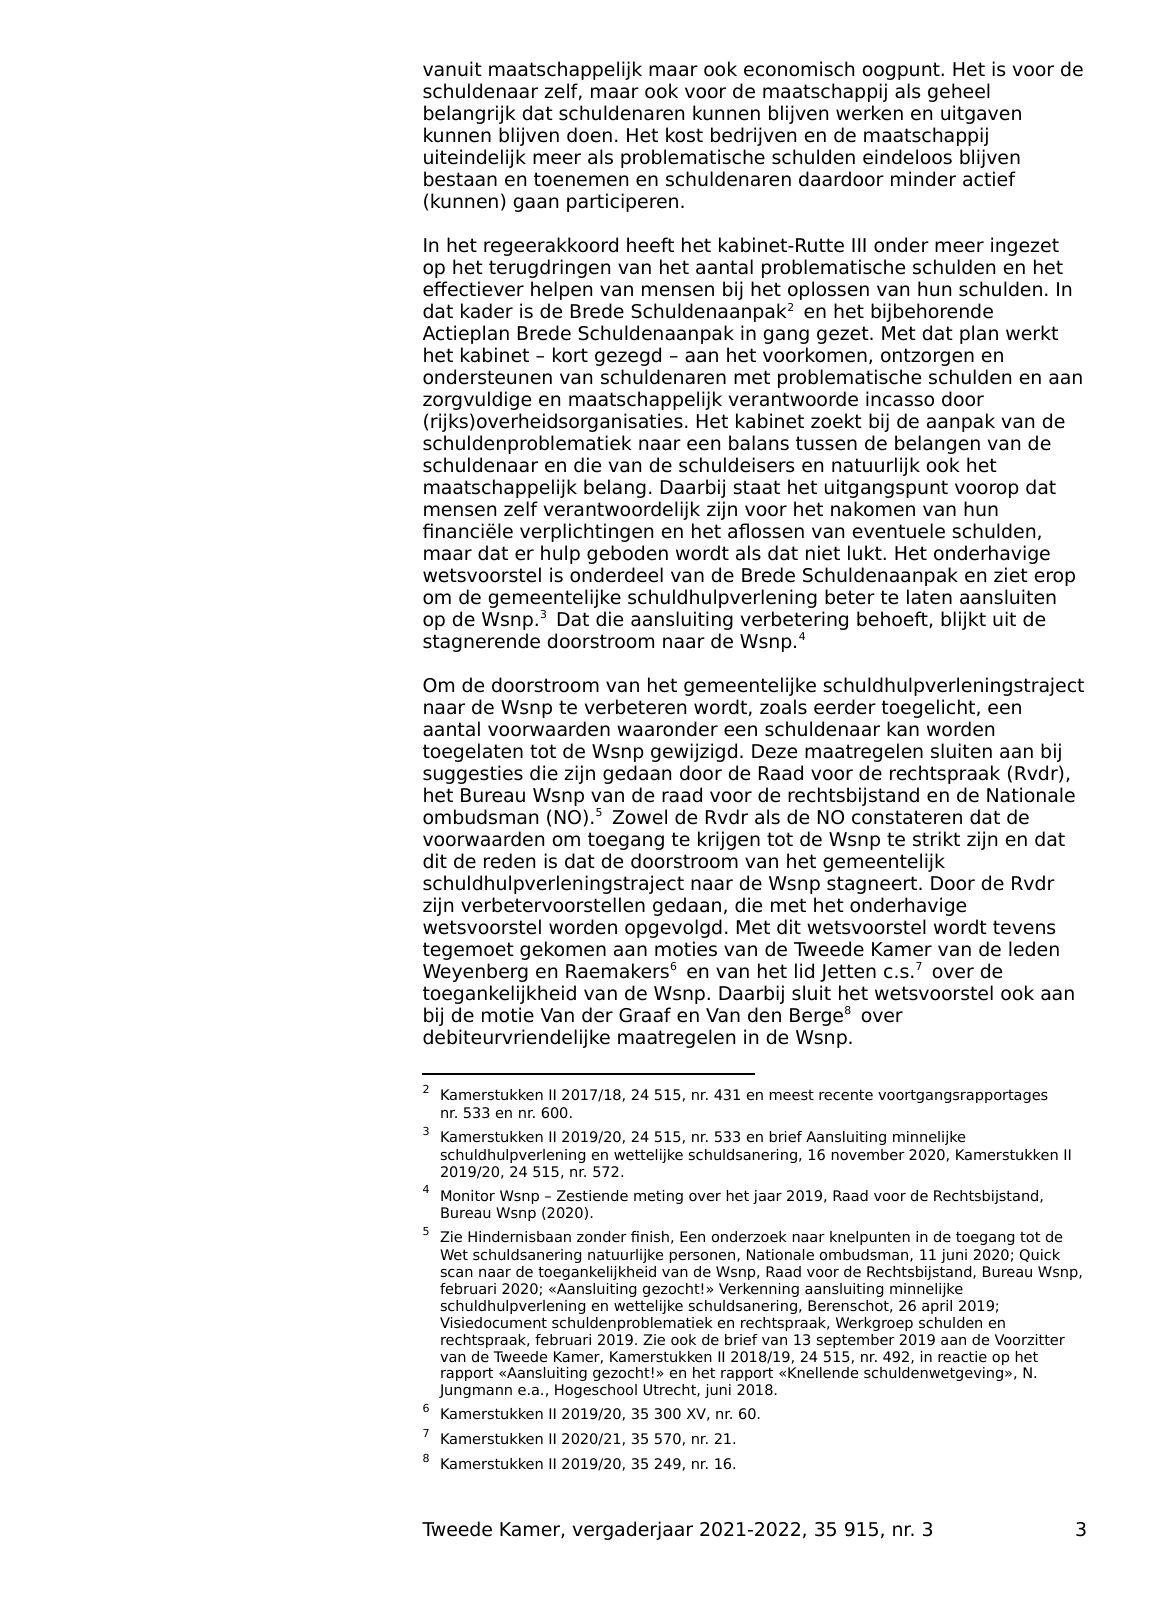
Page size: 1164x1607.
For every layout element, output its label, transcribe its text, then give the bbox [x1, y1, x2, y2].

text Kamerstukken II 2017/18, 24 515, nr. 431 en meest recente voortgangsrapportages nr. 533 en nr. 600. [422, 1083, 1087, 1122]
text Om de doorstroom van het gemeentelijke schuldhulpverleningstraject naar de Wsnp te verbeteren wordt, zoals eerder toegelicht, een aantal voorwaarden waaronder een schuldenaar kan worden toegelaten tot de Wsnp gewijzigd. Deze maatregelen sluiten aan bij suggesties die zijn gedaan door de Raad voor de rechtspraak (Rvdr), het Bureau Wsnp van de raad voor de rechtsbijstand en de Nationale ombudsman (NO). Zowel de Rvdr als de NO constateren dat de voorwaarden om toegang te krijgen tot de Wsnp te strikt zijn en dat dit de reden is dat de doorstroom van het gemeentelijk schuldhulpverleningstraject naar de Wsnp stagneert. Door de Rvdr zijn verbetervoorstellen gedaan, die met het onderhavige wetsvoorstel worden opgevolgd. Met dit wetsvoorstel wordt tevens tegemoet gekomen aan moties van de Tweede Kamer van de leden Weyenberg en Raemakers en van het lid Jetten c.s. over de toegankelijkheid van de Wsnp. Daarbij sluit het wetsvoorstel ook aan bij de motie Van der Graaf en Van den Berge over debiteurvriendelijke maatregelen in de Wsnp. [422, 675, 1087, 1048]
text vanuit maatschappelijk maar ook economisch oogpunt. Het is voor de schuldenaar zelf, maar ook voor de maatschappij als geheel belangrijk dat schuldenaren kunnen blijven werken en uitgaven kunnen blijven doen. Het kost bedrijven en de maatschappij uiteindelijk meer als problematische schulden eindeloos blijven bestaan en toenemen en schuldenaren daardoor minder actief (kunnen) gaan participeren. [422, 59, 1087, 213]
text Kamerstukken II 2019/20, 24 515, nr. 533 en brief Aansluiting minnelijke schuldhulpverlening en wettelijke schuldsanering, 16 november 2020, Kamerstukken II 2019/20, 24 515, nr. 572. [422, 1125, 1087, 1181]
text Kamerstukken II 2019/20, 35 300 XV, nr. 60. [422, 1402, 1087, 1424]
text Zie Hindernisbaan zonder finish, Een onderzoek naar knelpunten in de toegang tot de Wet schuldsanering natuurlijke personen, Nationale ombudsman, 11 juni 2020; Quick scan naar de toegankelijkheid van de Wsnp, Raad voor de Rechtsbijstand, Bureau Wsnp, februari 2020; «Aansluiting gezocht!» Verkenning aansluiting minnelijke schuldhulpverlening en wettelijke schuldsanering, Berenschot, 26 april 2019; Visiedocument schuldenproblematiek en rechtspraak, Werkgroep schulden en rechtspraak, februari 2019. Zie ook de brief van 13 september 2019 aan de Voorzitter van de Tweede Kamer, Kamerstukken II 2018/19, 24 515, nr. 492, in reactie op het rapport «Aansluiting gezocht!» en het rapport «Knellende schuldenwetgeving», N. Jungmann e.a., Hogeschool Utrecht, juni 2018. [422, 1225, 1087, 1399]
text In het regeerakkoord heeft het kabinet-Rutte III onder meer ingezet op het terugdringen van het aantal problematische schulden en het effectiever helpen van mensen bij het oplossen van hun schulden. In dat kader is de Brede Schuldenaanpak en het bijbehorende Actieplan Brede Schuldenaanpak in gang gezet. Met dat plan werkt het kabinet – kort gezegd – aan het voorkomen, ontzorgen en ondersteunen van schuldenaren met problematische schulden en aan zorgvuldige en maatschappelijk verantwoorde incasso door (rijks)overheidsorganisaties. Het kabinet zoekt bij de aanpak van de schuldenproblematiek naar een balans tussen de belangen van de schuldenaar en die van de schuldeisers en natuurlijk ook het maatschappelijk belang. Daarbij staat het uitgangspunt voorop dat mensen zelf verantwoordelijk zijn voor het nakomen van hun financiële verplichtingen en het aflossen van eventuele schulden, maar dat er hulp geboden wordt als dat niet lukt. Het onderhavige wetsvoorstel is onderdeel van de Brede Schuldenaanpak en ziet erop om de gemeentelijke schuldhulpverlening beter te laten aansluiten op de Wsnp. Dat die aansluiting verbetering behoeft, blijkt uit de stagnerende doorstroom naar de Wsnp. [422, 235, 1087, 653]
text Kamerstukken II 2019/20, 35 249, nr. 16. [422, 1452, 1087, 1474]
text Monitor Wsnp – Zestiende meting over het jaar 2019, Raad voor de Rechtsbijstand, Bureau Wsnp (2020). [422, 1183, 1087, 1222]
text Kamerstukken II 2020/21, 35 570, nr. 21. [422, 1427, 1087, 1449]
